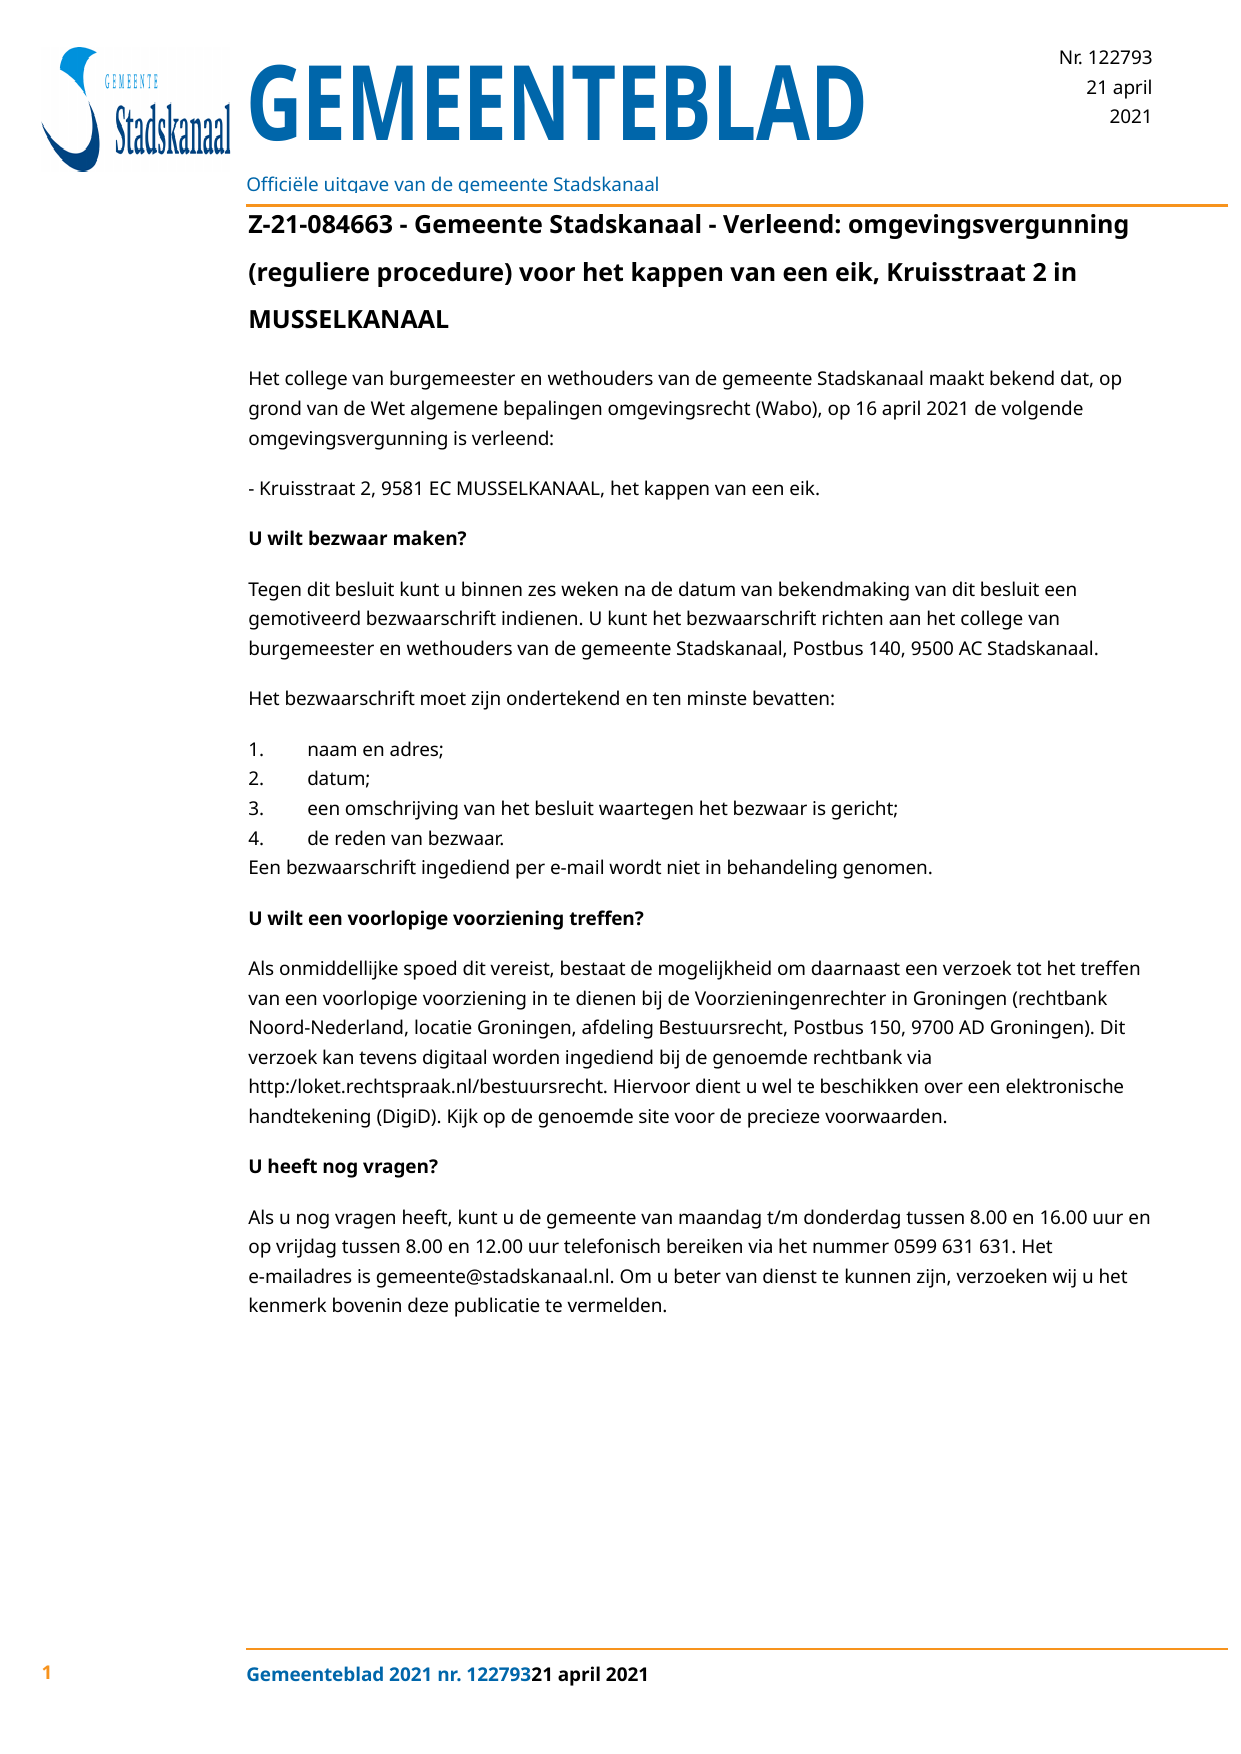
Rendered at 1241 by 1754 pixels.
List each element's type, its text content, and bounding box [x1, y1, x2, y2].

text U wilt een voorlopige voorziening treffen? [248, 905, 1152, 930]
text Tegen dit besluit kunt u binnen zes weken na de datum van bekendmaking van dit besluit een gemotiveerd bezwaarschrift indienen. U kunt het bezwaarschrift richten aan het college van burgemeester en wethouders van de gemeente Stadskanaal, Postbus 140, 9500 AC Stadskanaal. [248, 576, 1152, 661]
text Het bezwaarschrift moet zijn ondertekend en ten minste bevatten: [248, 686, 1152, 711]
text Als onmiddellijke spoed dit vereist, bestaat de mogelijkheid om daarnaast een verzoek tot het treffen van een voorlopige voorziening in te dienen bij de Voorzieningenrechter in Groningen (rechtbank Noord-Nederland, locatie Groningen, afdeling Bestuursrecht, Postbus 150, 9700 AD Groningen). Dit verzoek kan tevens digitaal worden ingediend bij de genoemde rechtbank via http:/loket.rechtspraak.nl/bestuursrecht. Hiervoor dient u wel te beschikken over een elektronische handtekening (DigiD). Kijk op de genoemde site voor de precieze voorwaarden. [248, 955, 1152, 1129]
text U heeft nog vragen? [248, 1153, 1152, 1179]
picture [41, 47, 231, 172]
text Het college van burgemeester en wethouders van de gemeente Stadskanaal maakt bekend dat, op grond van de Wet algemene bepalingen omgevingsrecht (Wabo), op 16 april 2021 de volgende omgevingsvergunning is verleend: [248, 366, 1152, 450]
list datum; [248, 766, 1152, 791]
list de reden van bezwaar. [248, 825, 1152, 850]
text Een bezwaarschrift ingediend per e-mail wordt niet in behandeling genomen. [248, 854, 1152, 880]
text Als u nog vragen heeft, kunt u de gemeente van maandag t/m donderdag tussen 8.00 en 16.00 uur en op vrijdag tussen 8.00 en 12.00 uur telefonisch bereiken via het nummer 0599 631 631. Het e‑mailadres is gemeente@stadskanaal.nl. Om u beter van dienst te kunnen zijn, verzoeken wij u het kenmerk bovenin deze publicatie te vermelden. [248, 1204, 1152, 1318]
list een omschrijving van het besluit waartegen het bezwaar is gericht; [248, 795, 1152, 821]
text - Kruisstraat 2, 9581 EC MUSSELKANAAL, het kappen van een eik. [248, 475, 1152, 501]
list naam en adres; [248, 736, 1152, 762]
text U wilt bezwaar maken? [248, 526, 1152, 551]
text Z-21-084663 - Gemeente Stadskanaal - Verleend: omgevingsvergunning (reguliere procedure) voor het kappen van een eik, Kruisstraat 2 in MUSSELKANAAL [248, 207, 1152, 336]
